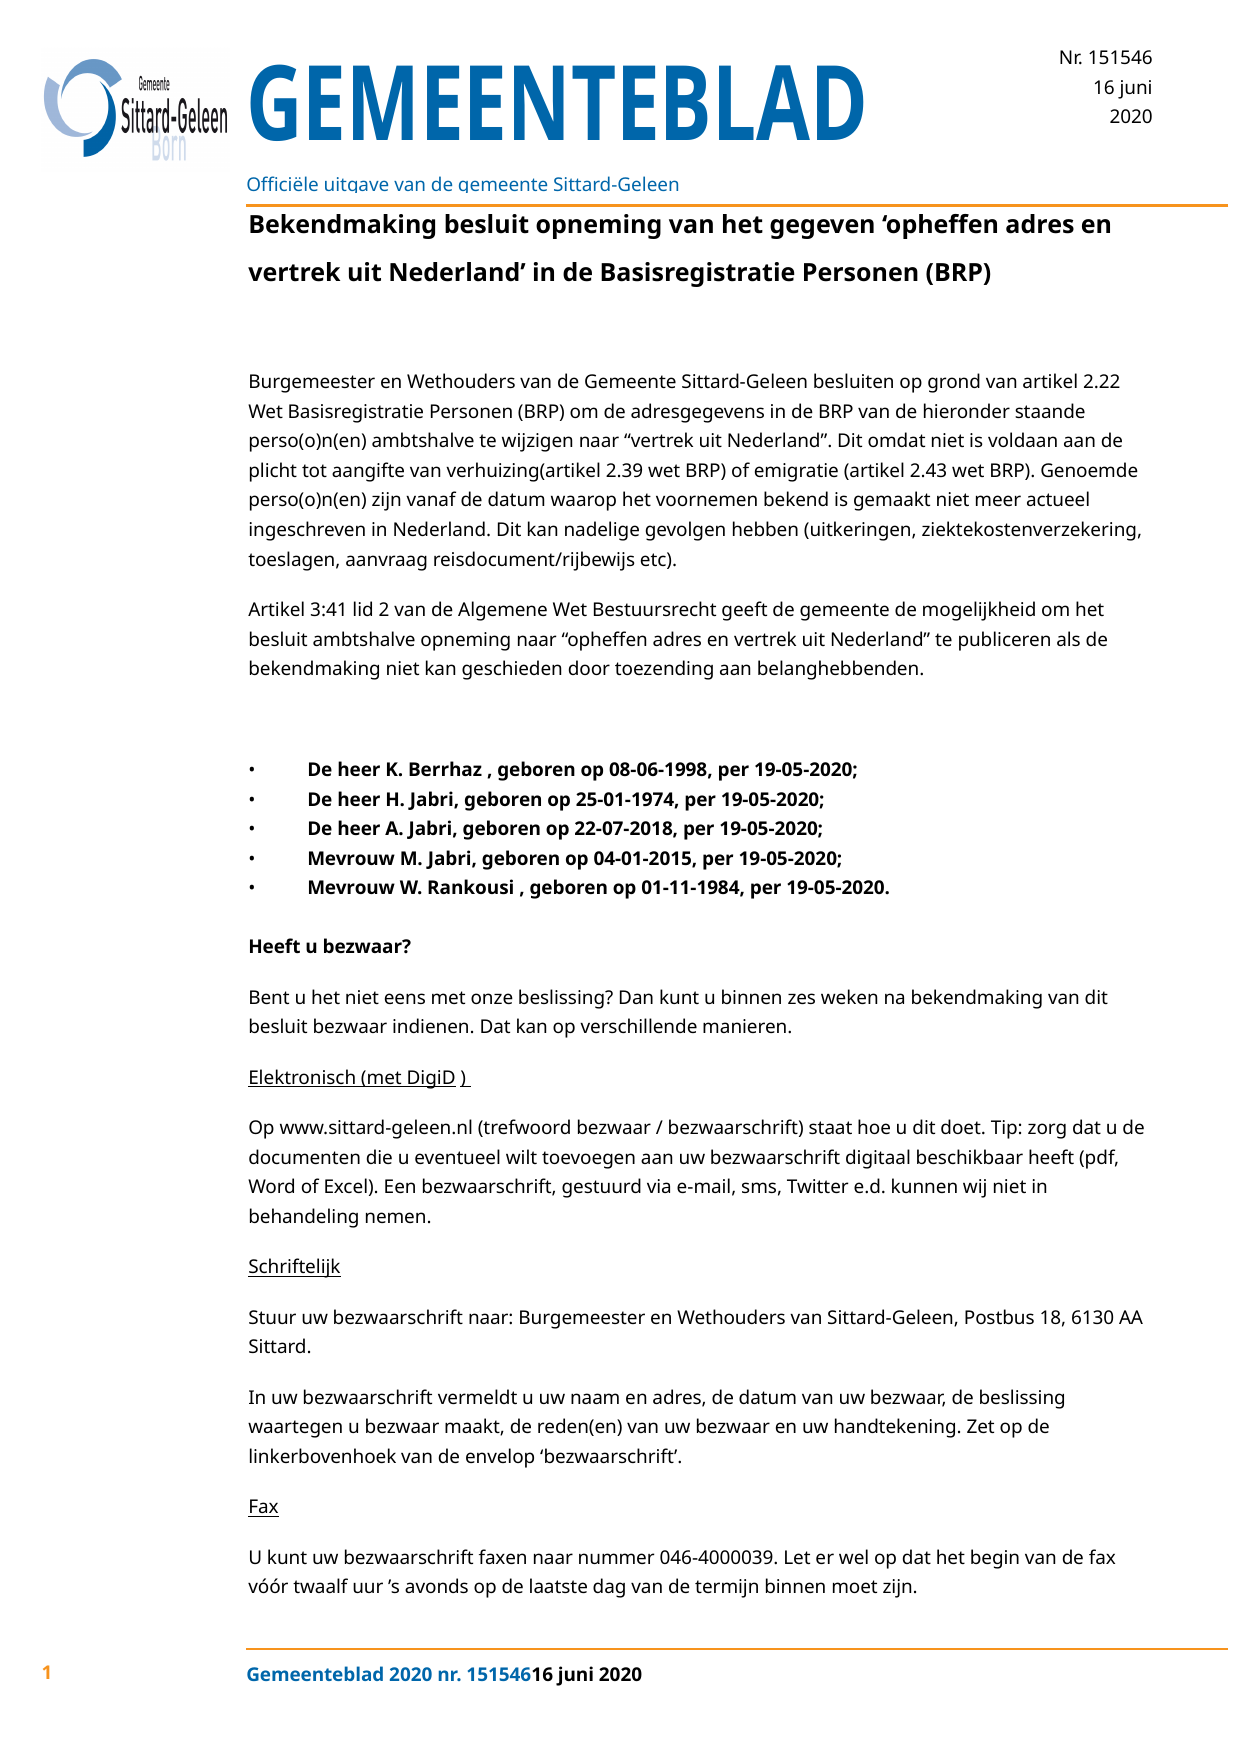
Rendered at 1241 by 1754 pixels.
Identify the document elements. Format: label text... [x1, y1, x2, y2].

list De heer A. Jabri, geboren op 22-07-2018, per 19-05-2020; [248, 815, 1152, 841]
text Bekendmaking besluit opneming van het gegeven ‘opheffen adres en vertrek uit Nederland’ in de Basisregistratie Personen (BRP) [248, 207, 1152, 288]
text Fax [248, 1494, 1152, 1519]
list Mevrouw M. Jabri, geboren op 04-01-2015, per 19-05-2020; [248, 845, 1152, 871]
text In uw bezwaarschrift vermeldt u uw naam en adres, de datum van uw bezwaar, de beslissing waartegen u bezwaar maakt, de reden(en) van uw bezwaar en uw handtekening. Zet op de linkerbovenhoek van de envelop ‘bezwaarschrift’. [248, 1384, 1152, 1469]
text Bent u het niet eens met onze beslissing? Dan kunt u binnen zes weken na bekendmaking van dit besluit bezwaar indienen. Dat kan op verschillende manieren. [248, 984, 1152, 1039]
picture [41, 47, 231, 172]
text U kunt uw bezwaarschrift faxen naar nummer 046-4000039. Let er wel op dat het begin van de fax vóór twaalf uur ’s avonds op de laatste dag van de termijn binnen moet zijn. [248, 1544, 1152, 1599]
list Mevrouw W. Rankousi , geboren op 01-11-1984, per 19-05-2020. [248, 874, 1152, 900]
text Schriftelijk [248, 1254, 1152, 1279]
text Stuur uw bezwaarschrift naar: Burgemeester en Wethouders van Sittard-Geleen, Postbus 18, 6130 AA Sittard. [248, 1304, 1152, 1359]
text Elektronisch (met DigiD ) [248, 1064, 1152, 1090]
list De heer K. Berrhaz , geboren op 08-06-1998, per 19-05-2020; [248, 756, 1152, 782]
text Burgemeester en Wethouders van de Gemeente Sittard-Geleen besluiten op grond van artikel 2.22 Wet Basisregistratie Personen (BRP) om de adresgegevens in de BRP van de hieronder staande perso(o)n(en) ambtshalve te wijzigen naar “vertrek uit Nederland”. Dit omdat niet is voldaan aan de plicht tot aangifte van verhuizing(artikel 2.39 wet BRP) of emigratie (artikel 2.43 wet BRP). Genoemde perso(o)n(en) zijn vanaf de datum waarop het voornemen bekend is gemaakt niet meer actueel ingeschreven in Nederland. Dit kan nadelige gevolgen hebben (uitkeringen, ziektekostenverzekering, toeslagen, aanvraag reisdocument/rijbewijs etc). [248, 368, 1152, 572]
list De heer H. Jabri, geboren op 25-01-1974, per 19-05-2020; [248, 786, 1152, 812]
text Op www.sittard-geleen.nl (trefwoord bezwaar / bezwaarschrift) staat hoe u dit doet. Tip: zorg dat u de documenten die u eventueel wilt toevoegen aan uw bezwaarschrift digitaal beschikbaar heeft (pdf, Word of Excel). Een bezwaarschrift, gestuurd via e-mail, sms, Twitter e.d. kunnen wij niet in behandeling nemen. [248, 1114, 1152, 1229]
text Artikel 3:41 lid 2 van de Algemene Wet Bestuursrecht geeft de gemeente de mogelijkheid om het besluit ambtshalve opneming naar “opheffen adres en vertrek uit Nederland” te publiceren als de bekendmaking niet kan geschieden door toezending aan belanghebbenden. [248, 596, 1152, 681]
text Heeft u bezwaar? [248, 934, 1152, 959]
